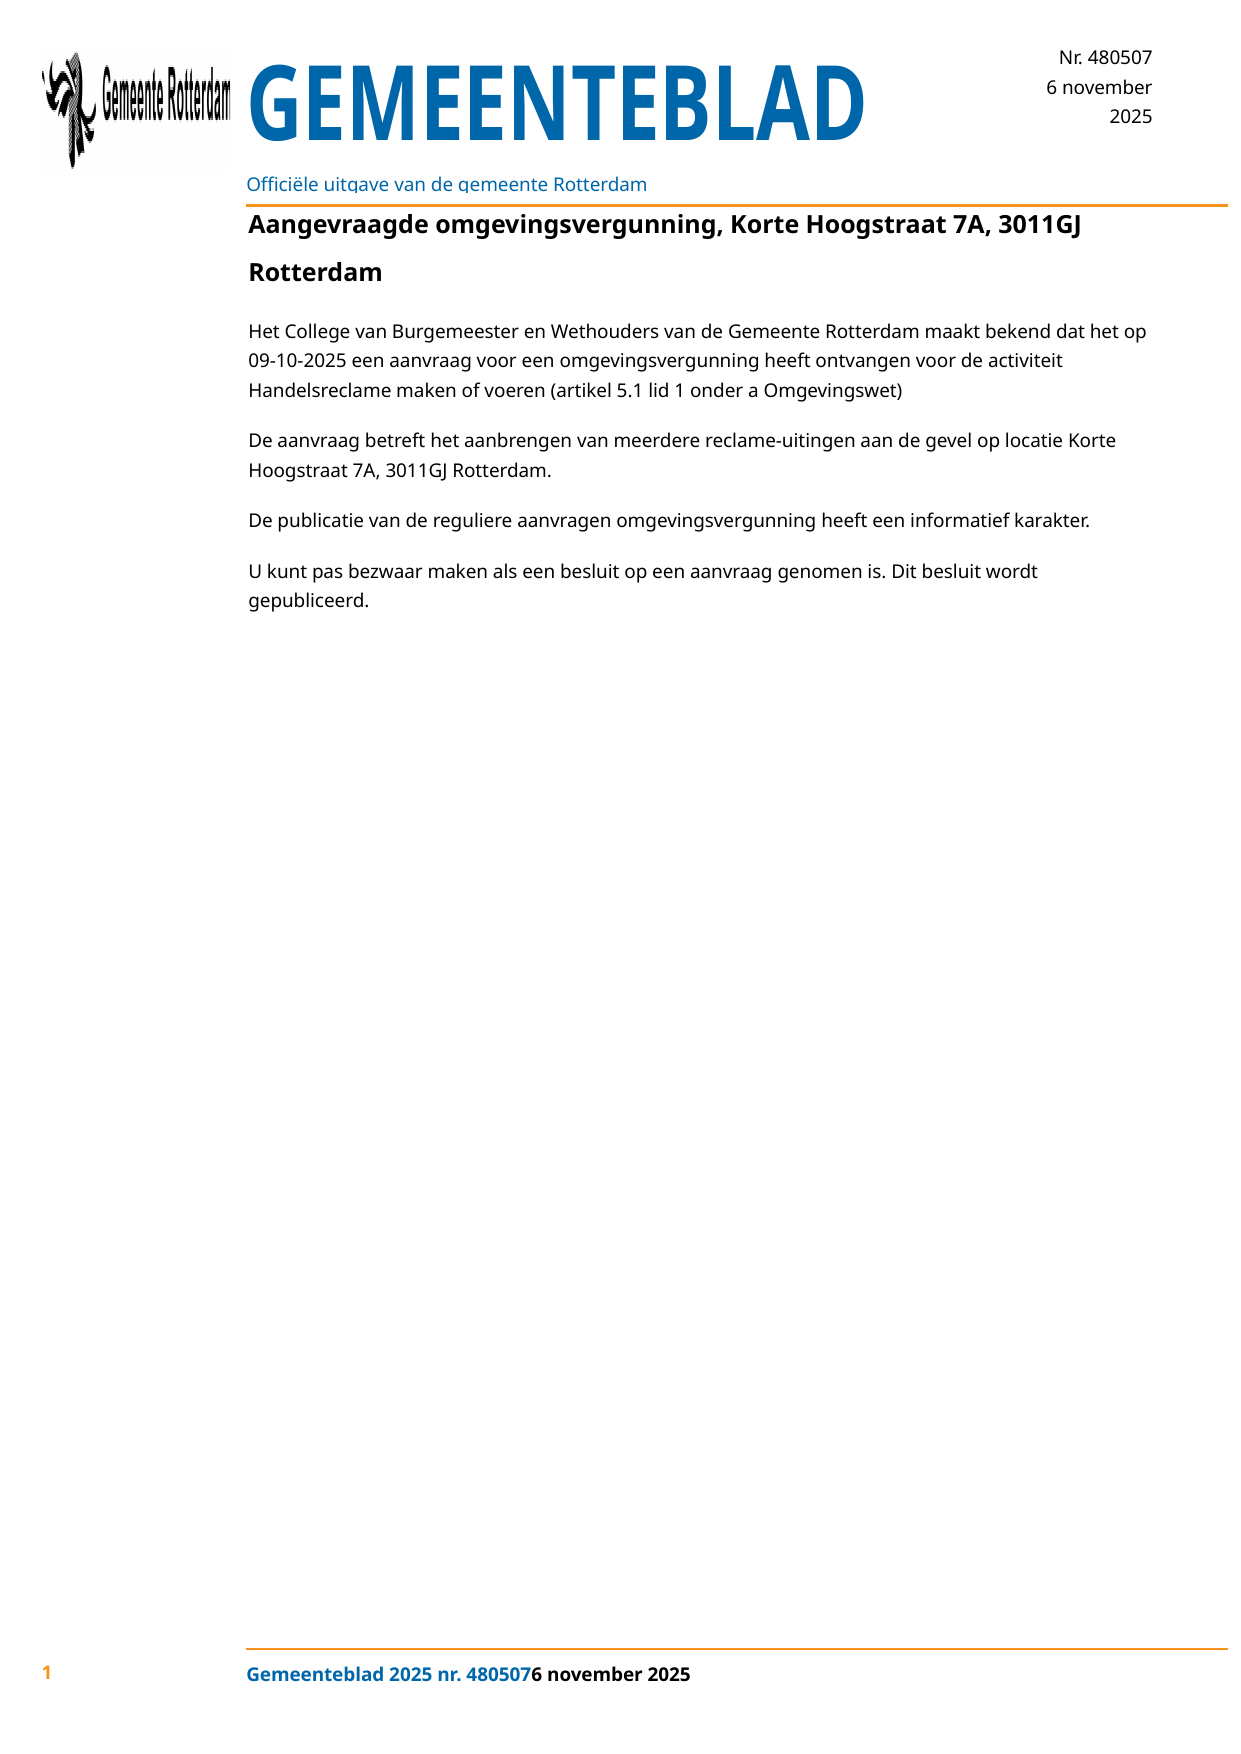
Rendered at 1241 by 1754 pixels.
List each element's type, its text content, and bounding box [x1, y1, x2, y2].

text De publicatie van de reguliere aanvragen omgevingsvergunning heeft een informatief karakter. [248, 507, 1152, 533]
text U kunt pas bezwaar maken als een besluit op een aanvraag genomen is. Dit besluit wordt gepubliceerd. [248, 558, 1152, 613]
text Het College van Burgemeester en Wethouders van de Gemeente Rotterdam maakt bekend dat het op 09-10-2025 een aanvraag voor een omgevingsvergunning heeft ontvangen voor de activiteit Handelsreclame maken of voeren (artikel 5.1 lid 1 onder a Omgevingswet) [248, 318, 1152, 403]
text Aangevraagde omgevingsvergunning, Korte Hoogstraat 7A, 3011GJ Rotterdam [248, 207, 1152, 288]
text De aanvraag betreft het aanbrengen van meerdere reclame-uitingen aan de gevel op locatie Korte Hoogstraat 7A, 3011GJ Rotterdam. [248, 427, 1152, 483]
picture [41, 47, 231, 172]
